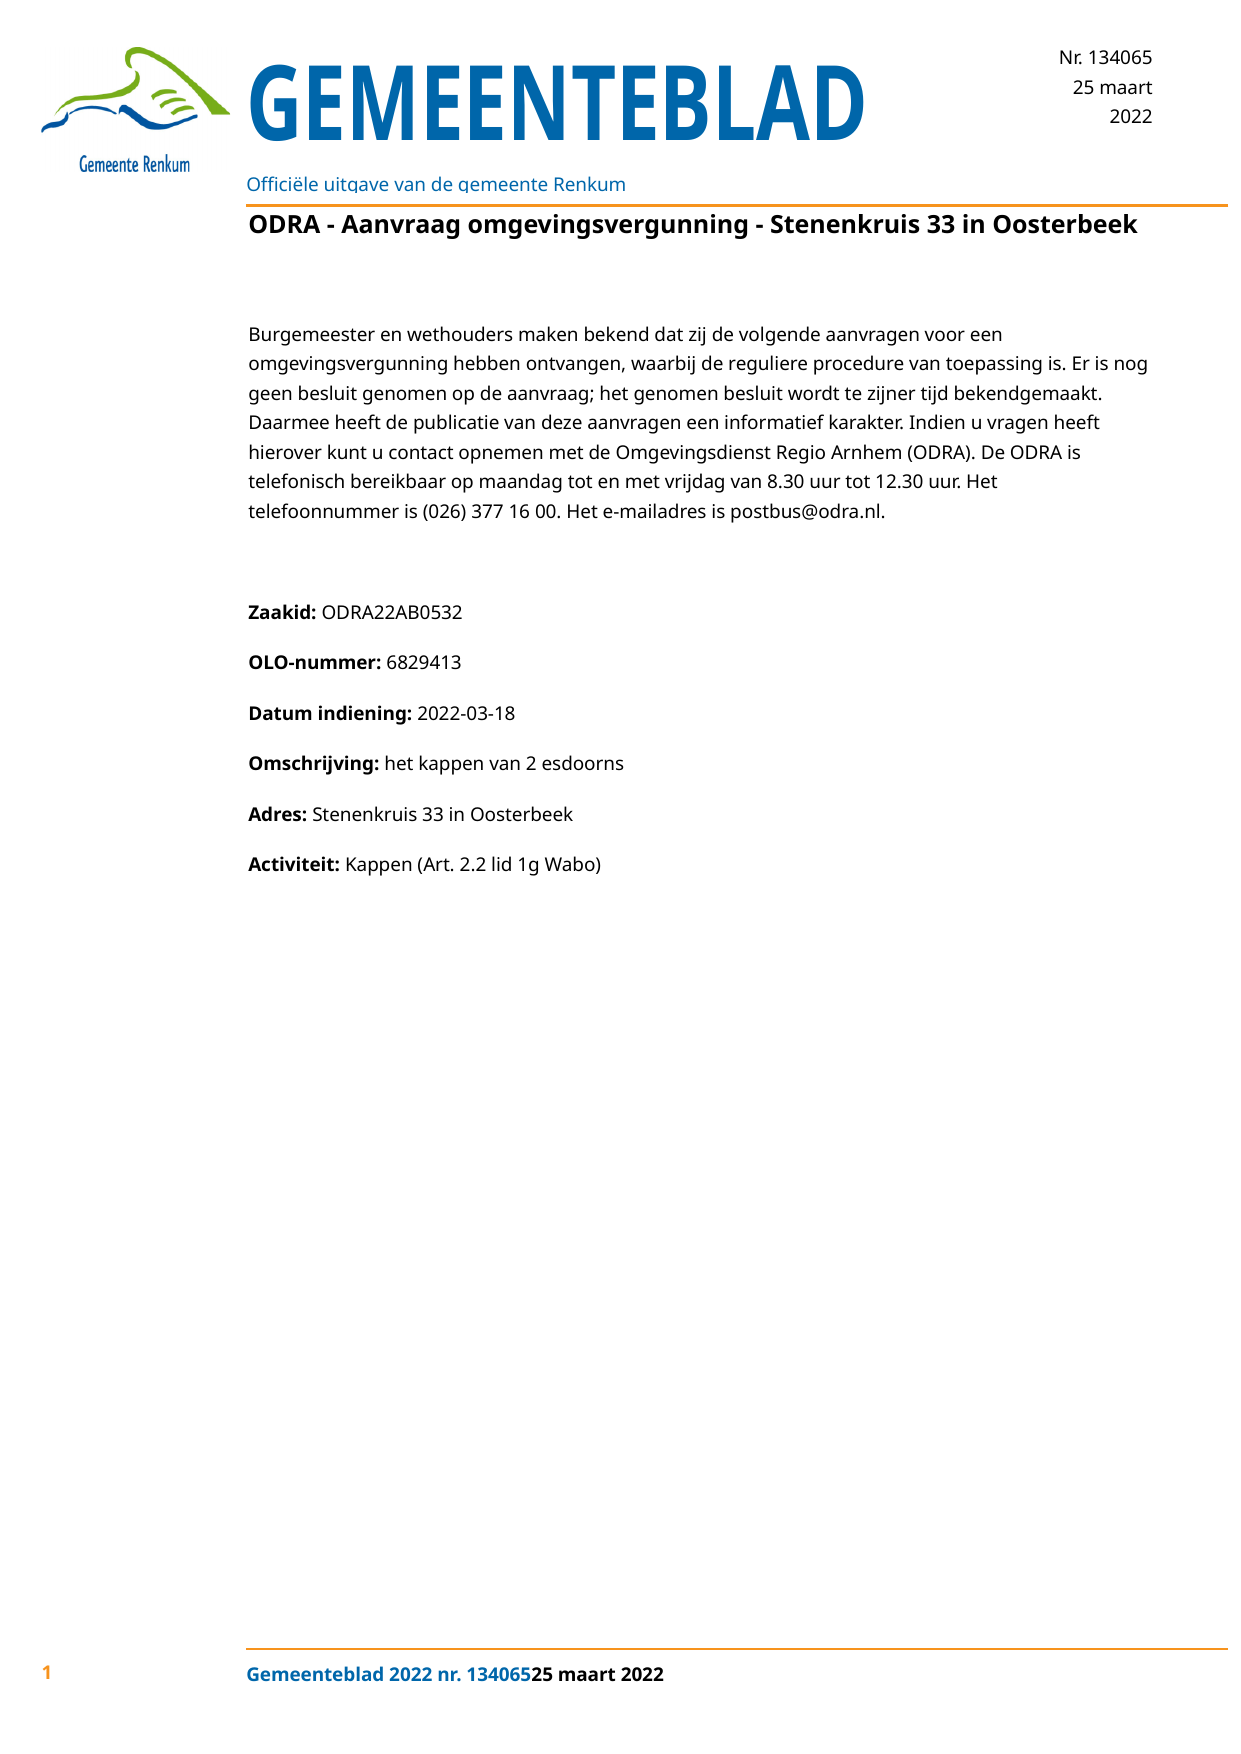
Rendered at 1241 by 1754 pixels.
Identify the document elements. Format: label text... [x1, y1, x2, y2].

text Zaakid: ODRA22AB0532 [248, 599, 1152, 625]
text Activiteit: Kappen (Art. 2.2 lid 1g Wabo) [248, 851, 1152, 877]
text OLO-nummer: 6829413 [248, 649, 1152, 675]
text Datum indiening: 2022-03-18 [248, 700, 1152, 726]
text Burgemeester en wethouders maken bekend dat zij de volgende aanvragen voor een omgevingsvergunning hebben ontvangen, waarbij de reguliere procedure van toepassing is. Er is nog geen besluit genomen op de aanvraag; het genomen besluit wordt te zijner tijd bekendgemaakt. Daarmee heeft de publicatie van deze aanvragen een informatief karakter. Indien u vragen heeft hierover kunt u contact opnemen met de Omgevingsdienst Regio Arnhem (ODRA). De ODRA is telefonisch bereikbaar op maandag tot en met vrijdag van 8.30 uur tot 12.30 uur. Het telefoonnummer is (026) 377 16 00. Het e-mailadres is postbus@odra.nl. [248, 321, 1152, 524]
text Adres: Stenenkruis 33 in Oosterbeek [248, 801, 1152, 826]
text Omschrijving: het kappen van 2 esdoorns [248, 750, 1152, 776]
text ODRA - Aanvraag omgevingsvergunning - Stenenkruis 33 in Oosterbeek [248, 207, 1152, 241]
picture [41, 47, 231, 172]
